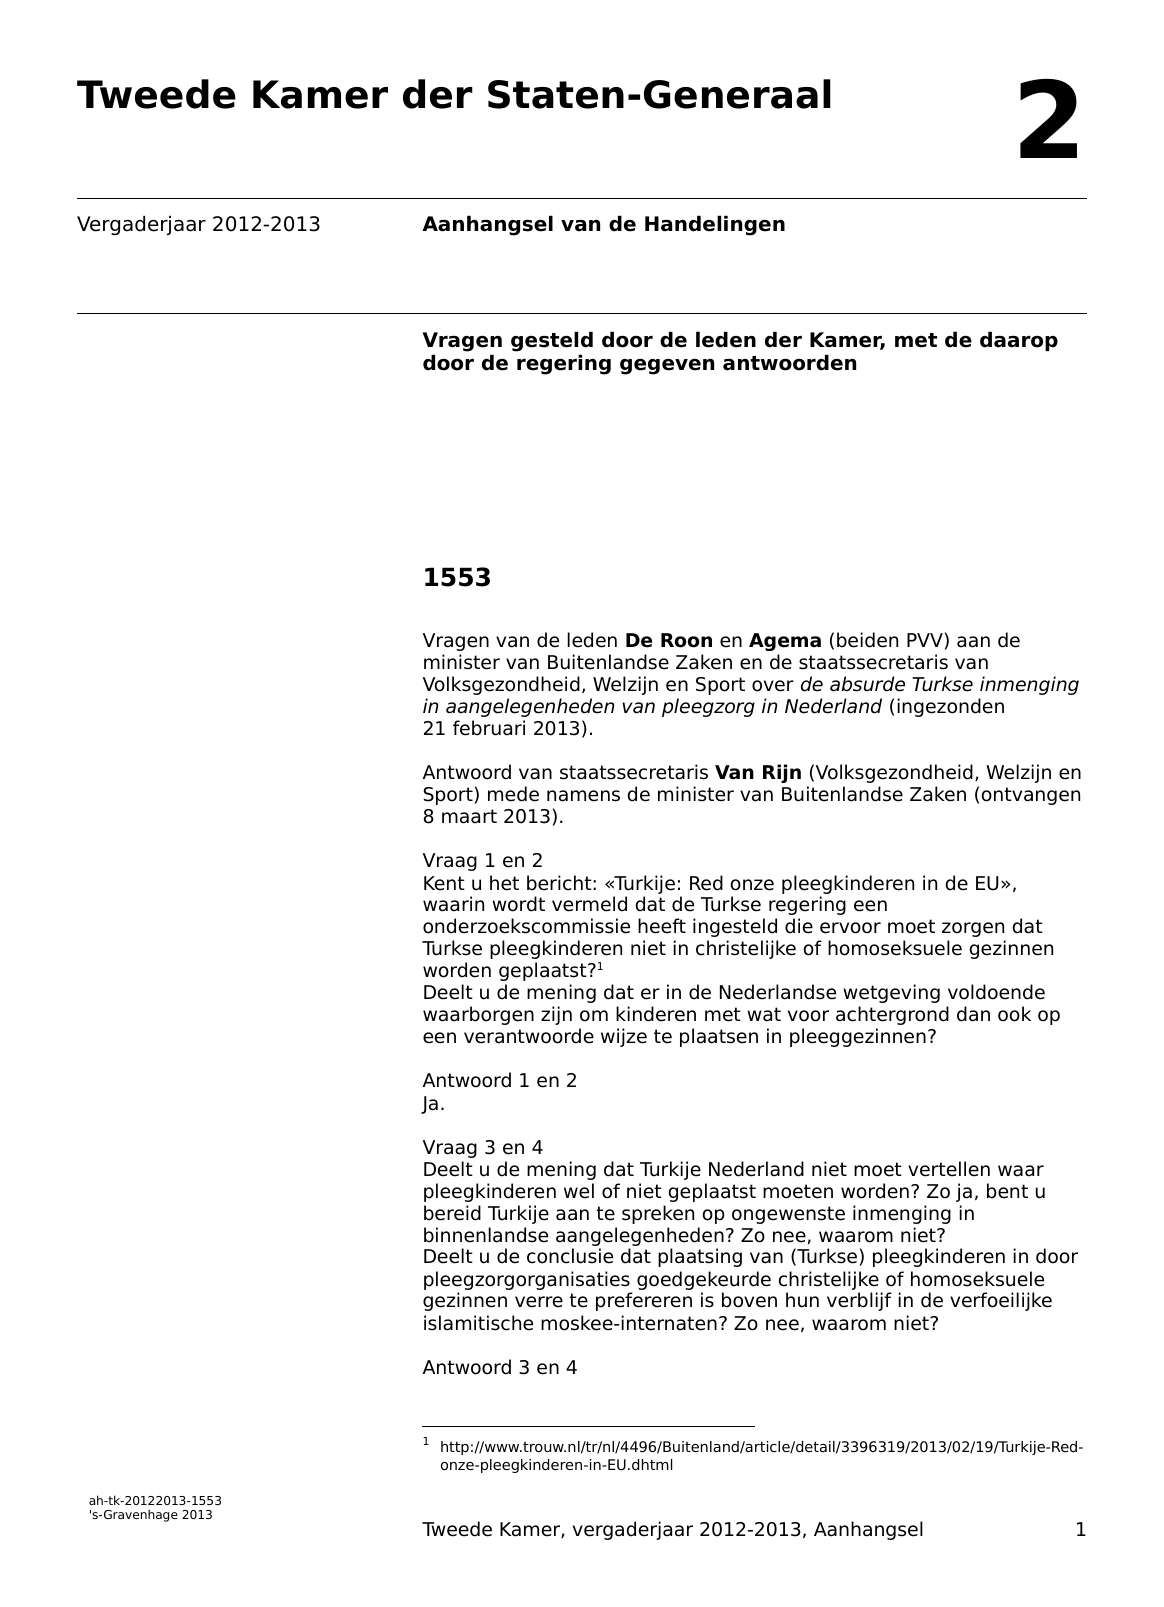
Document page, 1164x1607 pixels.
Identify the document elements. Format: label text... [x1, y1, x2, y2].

text Antwoord van staatssecretaris Van Rijn (Volksgezondheid, Welzijn en Sport) mede namens de minister van Buitenlandse Zaken (ontvangen 8 maart 2013). [422, 762, 1087, 828]
table_cell Aanhangsel van de Handelingen [422, 199, 1087, 313]
text Antwoord 1 en 2 [422, 1070, 1087, 1092]
text Antwoord 3 en 4 [422, 1357, 1087, 1378]
text Vraag 1 en 2 [422, 850, 1087, 872]
text 1553 [422, 563, 1087, 592]
text http://www.trouw.nl/tr/nl/4496/Buitenland/article/detail/3396319/2013/02/19/Turkije-Red-onze-pleegkinderen-in-EU.dhtml [422, 1435, 1087, 1474]
table_header 2 [886, 59, 1087, 198]
text ah-tk-20122013-1553 [88, 1494, 323, 1508]
text Ja. [422, 1092, 1087, 1114]
text Vragen van de leden De Roon en Agema (beiden PVV) aan de minister van Buitenlandse Zaken en de staatssecretaris van Volksgezondheid, Welzijn en Sport over de absurde Turkse inmenging in aangelegenheden van pleegzorg in Nederland (ingezonden 21 februari 2013). [422, 630, 1087, 740]
text Deelt u de conclusie dat plaatsing van (Turkse) pleegkinderen in door pleegzorgorganisaties goedgekeurde christelijke of homoseksuele gezinnen verre te prefereren is boven hun verblijf in de verfoeilijke islamitische moskee-internaten? Zo nee, waarom niet? [422, 1246, 1087, 1334]
text Kent u het bericht: «Turkije: Red onze pleegkinderen in de EU», waarin wordt vermeld dat de Turkse regering een onderzoekscommissie heeft ingesteld die ervoor moet zorgen dat Turkse pleegkinderen niet in christelijke of homoseksuele gezinnen worden geplaatst? [422, 872, 1087, 982]
text Vraag 3 en 4 [422, 1137, 1087, 1158]
text Deelt u de mening dat er in de Nederlandse wetgeving voldoende waarborgen zijn om kinderen met wat voor achtergrond dan ook op een verantwoorde wijze te plaatsen in pleeggezinnen? [422, 982, 1087, 1048]
table_cell Vergaderjaar 2012-2013 [77, 199, 422, 313]
table_cell Vragen gesteld door de leden der Kamer, met de daarop door de regering gegeven antwoorden [422, 314, 1087, 375]
table_header Tweede Kamer der Staten-Generaal [77, 59, 886, 198]
text 's-Gravenhage 2013 [88, 1508, 323, 1522]
table_cell [77, 314, 422, 375]
text Deelt u de mening dat Turkije Nederland niet moet vertellen waar pleegkinderen wel of niet geplaatst moeten worden? Zo ja, bent u bereid Turkije aan te spreken op ongewenste inmenging in binnenlandse aangelegenheden? Zo nee, waarom niet? [422, 1158, 1087, 1246]
